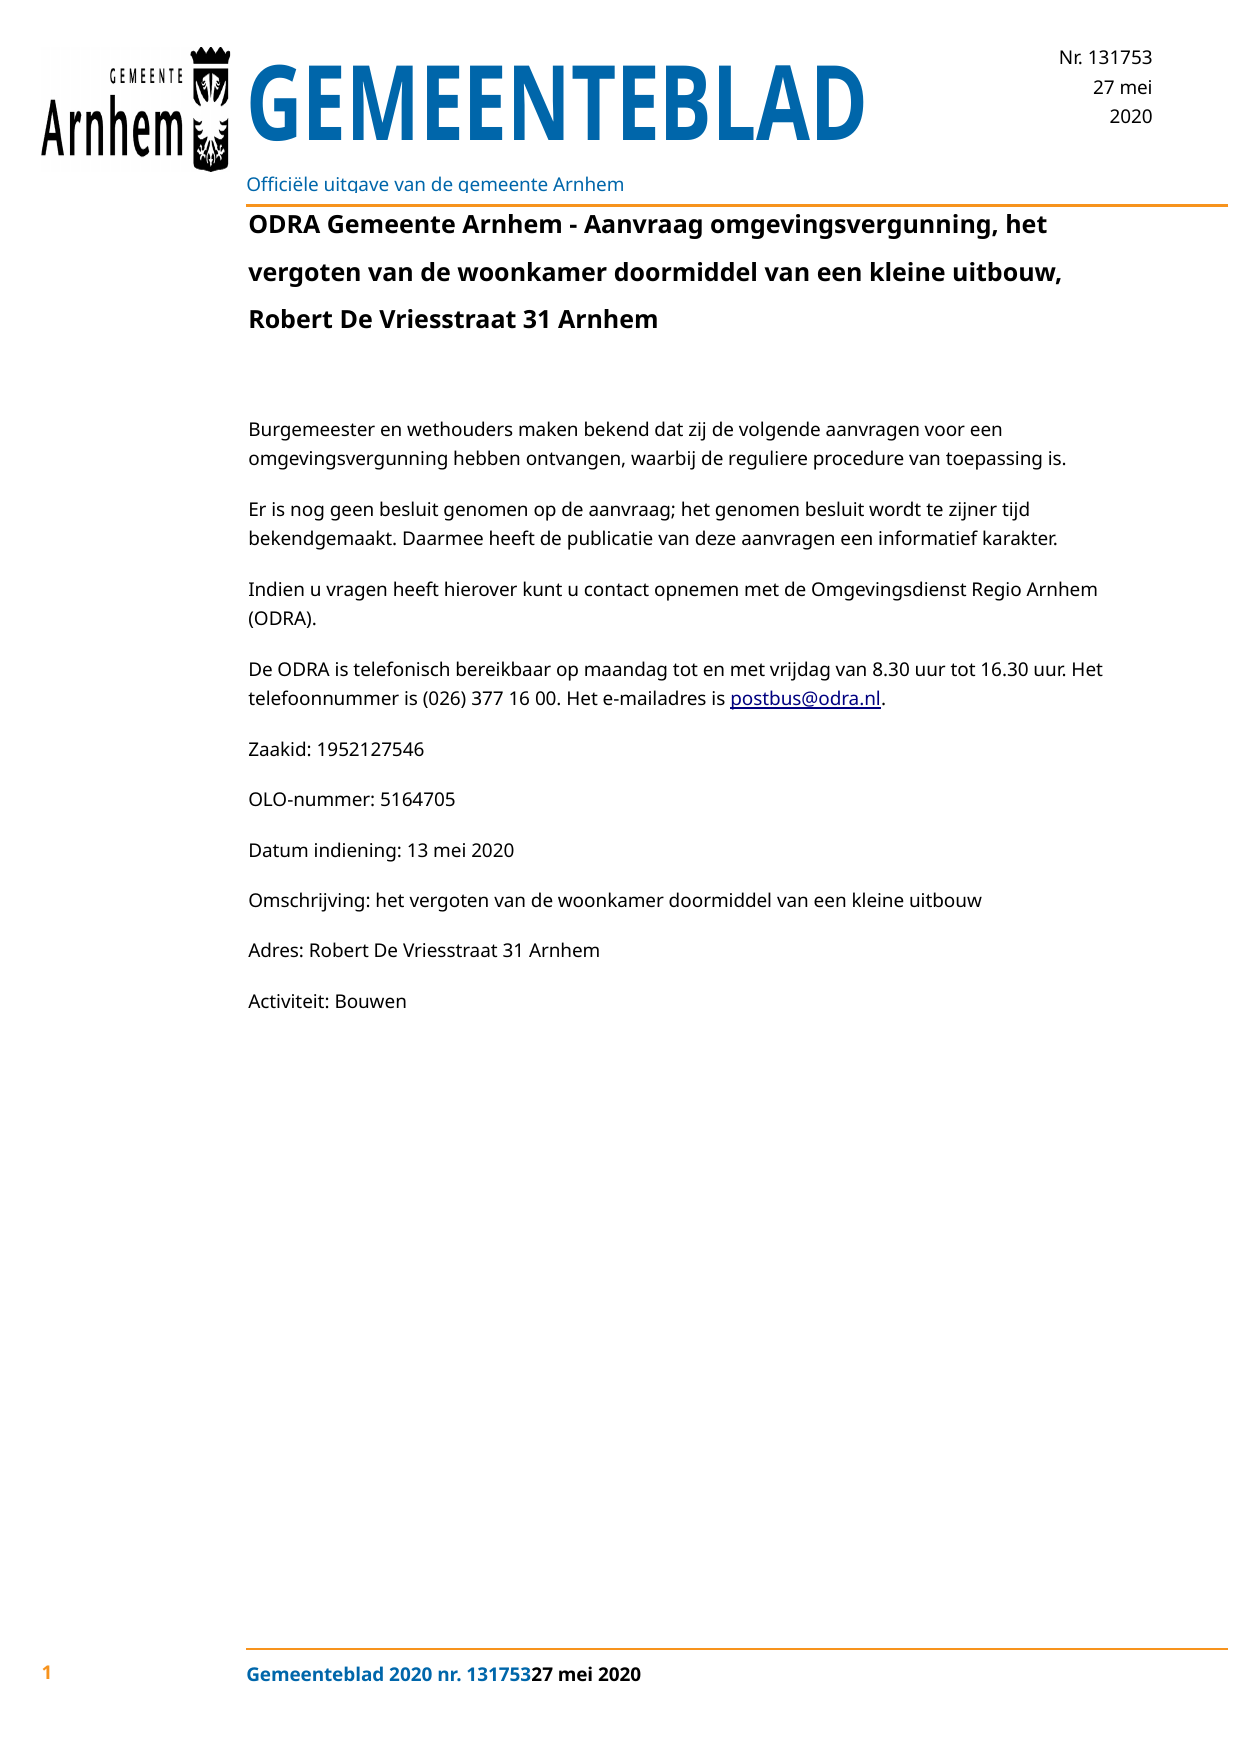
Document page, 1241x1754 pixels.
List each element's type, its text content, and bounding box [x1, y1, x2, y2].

picture [41, 47, 231, 172]
text Omschrijving: het vergoten van de woonkamer doormiddel van een kleine uitbouw [248, 887, 1152, 913]
text OLO-nummer: 5164705 [248, 786, 1152, 812]
text Adres: Robert De Vriesstraat 31 Arnhem [248, 938, 1152, 963]
text Datum indiening: 13 mei 2020 [248, 837, 1152, 862]
text Activiteit: Bouwen [248, 988, 1152, 1014]
text ODRA Gemeente Arnhem - Aanvraag omgevingsvergunning, het vergoten van de woonkamer doormiddel van een kleine uitbouw, Robert De Vriesstraat 31 Arnhem [248, 207, 1152, 336]
text De ODRA is telefonisch bereikbaar op maandag tot en met vrijdag van 8.30 uur tot 16.30 uur. Het telefoonnummer is (026) 377 16 00. Het e-mailadres is postbus@odra.nl. [248, 656, 1152, 711]
text Zaakid: 1952127546 [248, 736, 1152, 762]
text Indien u vragen heeft hierover kunt u contact opnemen met de Omgevingsdienst Regio Arnhem (ODRA). [248, 576, 1152, 631]
text Er is nog geen besluit genomen op de aanvraag; het genomen besluit wordt te zijner tijd bekendgemaakt. Daarmee heeft de publicatie van deze aanvragen een informatief karakter. [248, 496, 1152, 551]
text Burgemeester en wethouders maken bekend dat zij de volgende aanvragen voor een omgevingsvergunning hebben ontvangen, waarbij de reguliere procedure van toepassing is. [248, 416, 1152, 471]
